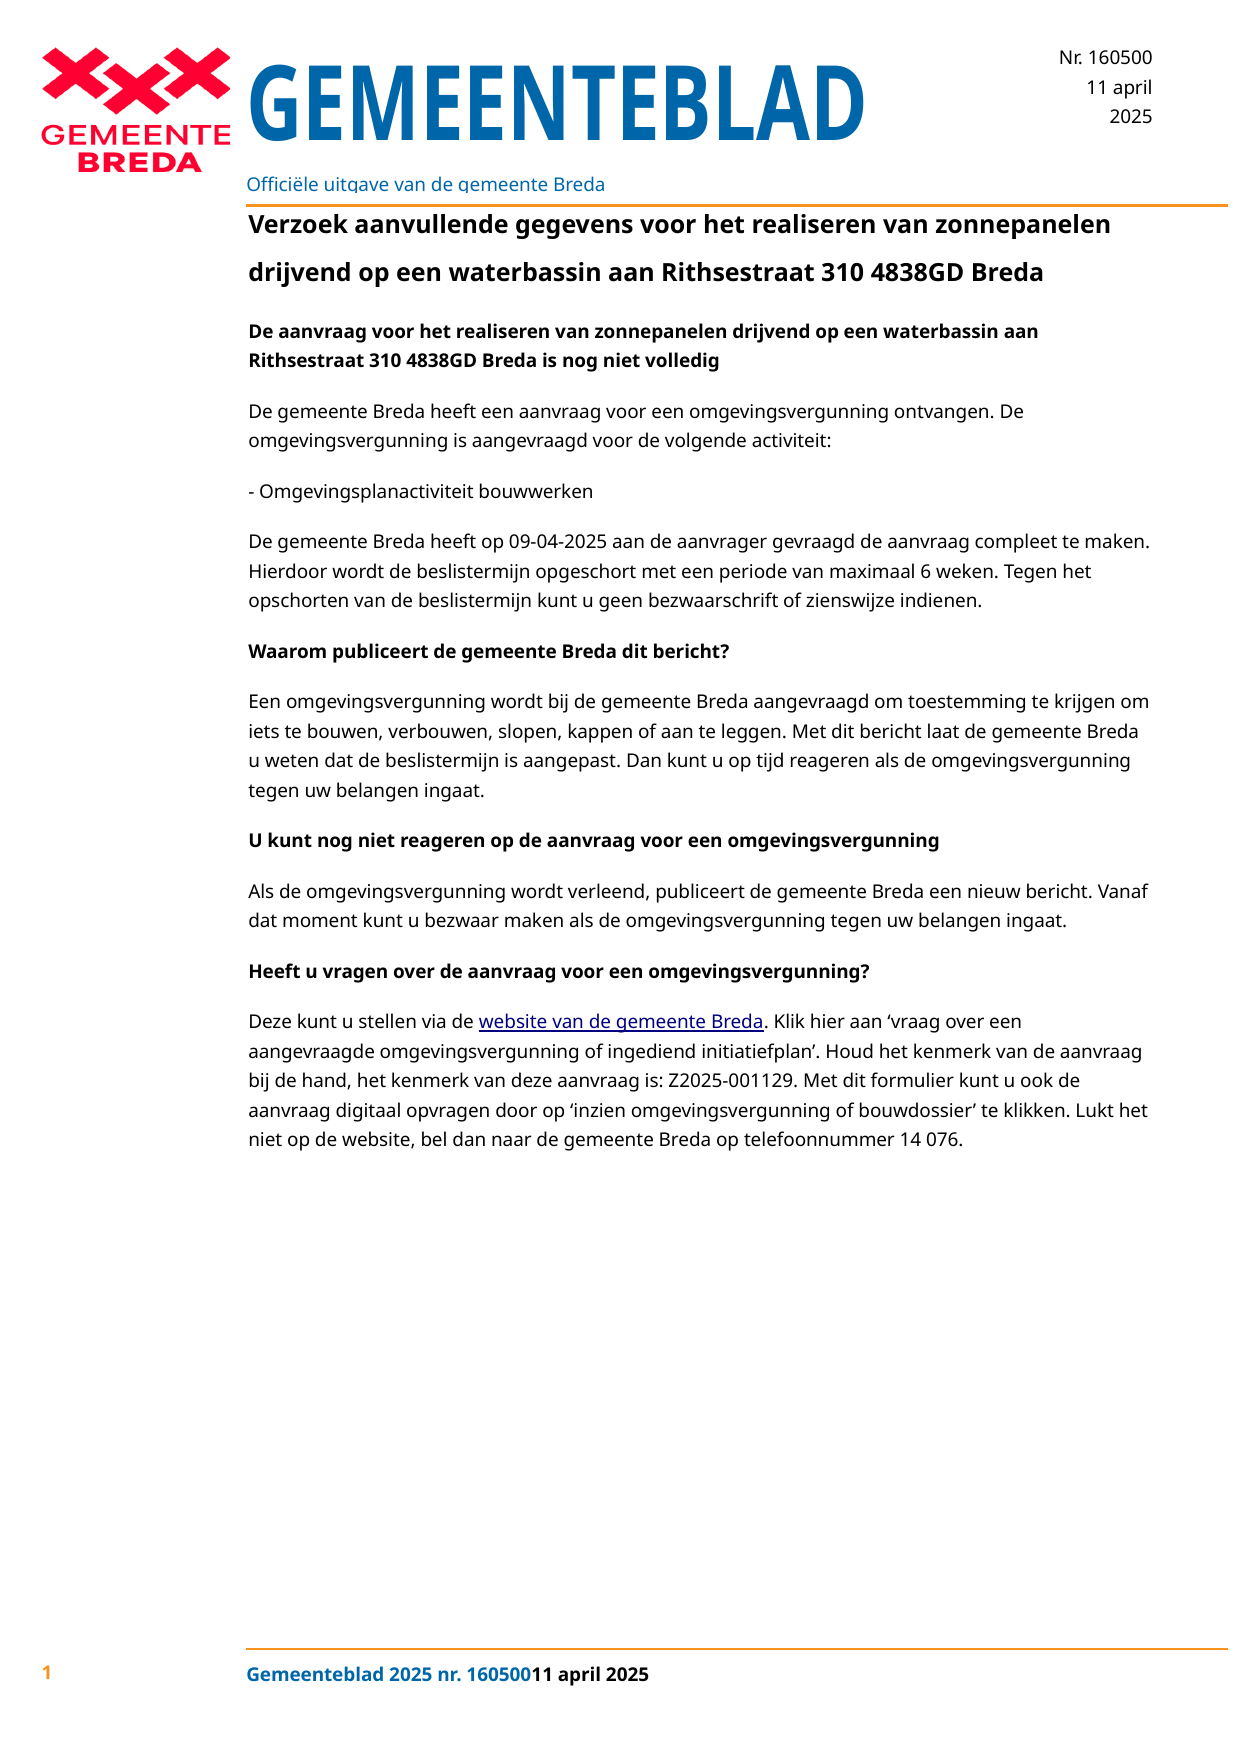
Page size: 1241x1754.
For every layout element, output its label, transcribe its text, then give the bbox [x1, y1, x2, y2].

text U kunt nog niet reageren op de aanvraag voor een omgevingsvergunning [248, 827, 1152, 853]
text Waarom publiceert de gemeente Breda dit bericht? [248, 638, 1152, 664]
text Verzoek aanvullende gegevens voor het realiseren van zonnepanelen drijvend op een waterbassin aan Rithsestraat 310 4838GD Breda [248, 207, 1152, 288]
text Heeft u vragen over de aanvraag voor een omgevingsvergunning? [248, 958, 1152, 984]
text De aanvraag voor het realiseren van zonnepanelen drijvend op een waterbassin aan Rithsestraat 310 4838GD Breda is nog niet volledig [248, 318, 1152, 373]
text Deze kunt u stellen via de website van de gemeente Breda. Klik hier aan ‘vraag over een aangevraagde omgevingsvergunning of ingediend initiatiefplan’. Houd het kenmerk van de aanvraag bij de hand, het kenmerk van deze aanvraag is: Z2025-001129. Met dit formulier kunt u ook de aanvraag digitaal opvragen door op ‘inzien omgevingsvergunning of bouwdossier’ te klikken. Lukt het niet op de website, bel dan naar de gemeente Breda op telefoonnummer 14 076. [248, 1008, 1152, 1152]
text De gemeente Breda heeft op 09-04-2025 aan de aanvrager gevraagd de aanvraag compleet te maken. Hierdoor wordt de beslistermijn opgeschort met een periode van maximaal 6 weken. Tegen het opschorten van de beslistermijn kunt u geen bezwaarschrift of zienswijze indienen. [248, 528, 1152, 613]
text Als de omgevingsvergunning wordt verleend, publiceert de gemeente Breda een nieuw bericht. Vanaf dat moment kunt u bezwaar maken als de omgevingsvergunning tegen uw belangen ingaat. [248, 878, 1152, 933]
picture [41, 47, 231, 172]
text Een omgevingsvergunning wordt bij de gemeente Breda aangevraagd om toestemming te krijgen om iets te bouwen, verbouwen, slopen, kappen of aan te leggen. Met dit bericht laat de gemeente Breda u weten dat de beslistermijn is aangepast. Dan kunt u op tijd reageren als de omgevingsvergunning tegen uw belangen ingaat. [248, 688, 1152, 803]
text - Omgevingsplanactiviteit bouwwerken [248, 478, 1152, 504]
text De gemeente Breda heeft een aanvraag voor een omgevingsvergunning ontvangen. De omgevingsvergunning is aangevraagd voor de volgende activiteit: [248, 398, 1152, 453]
